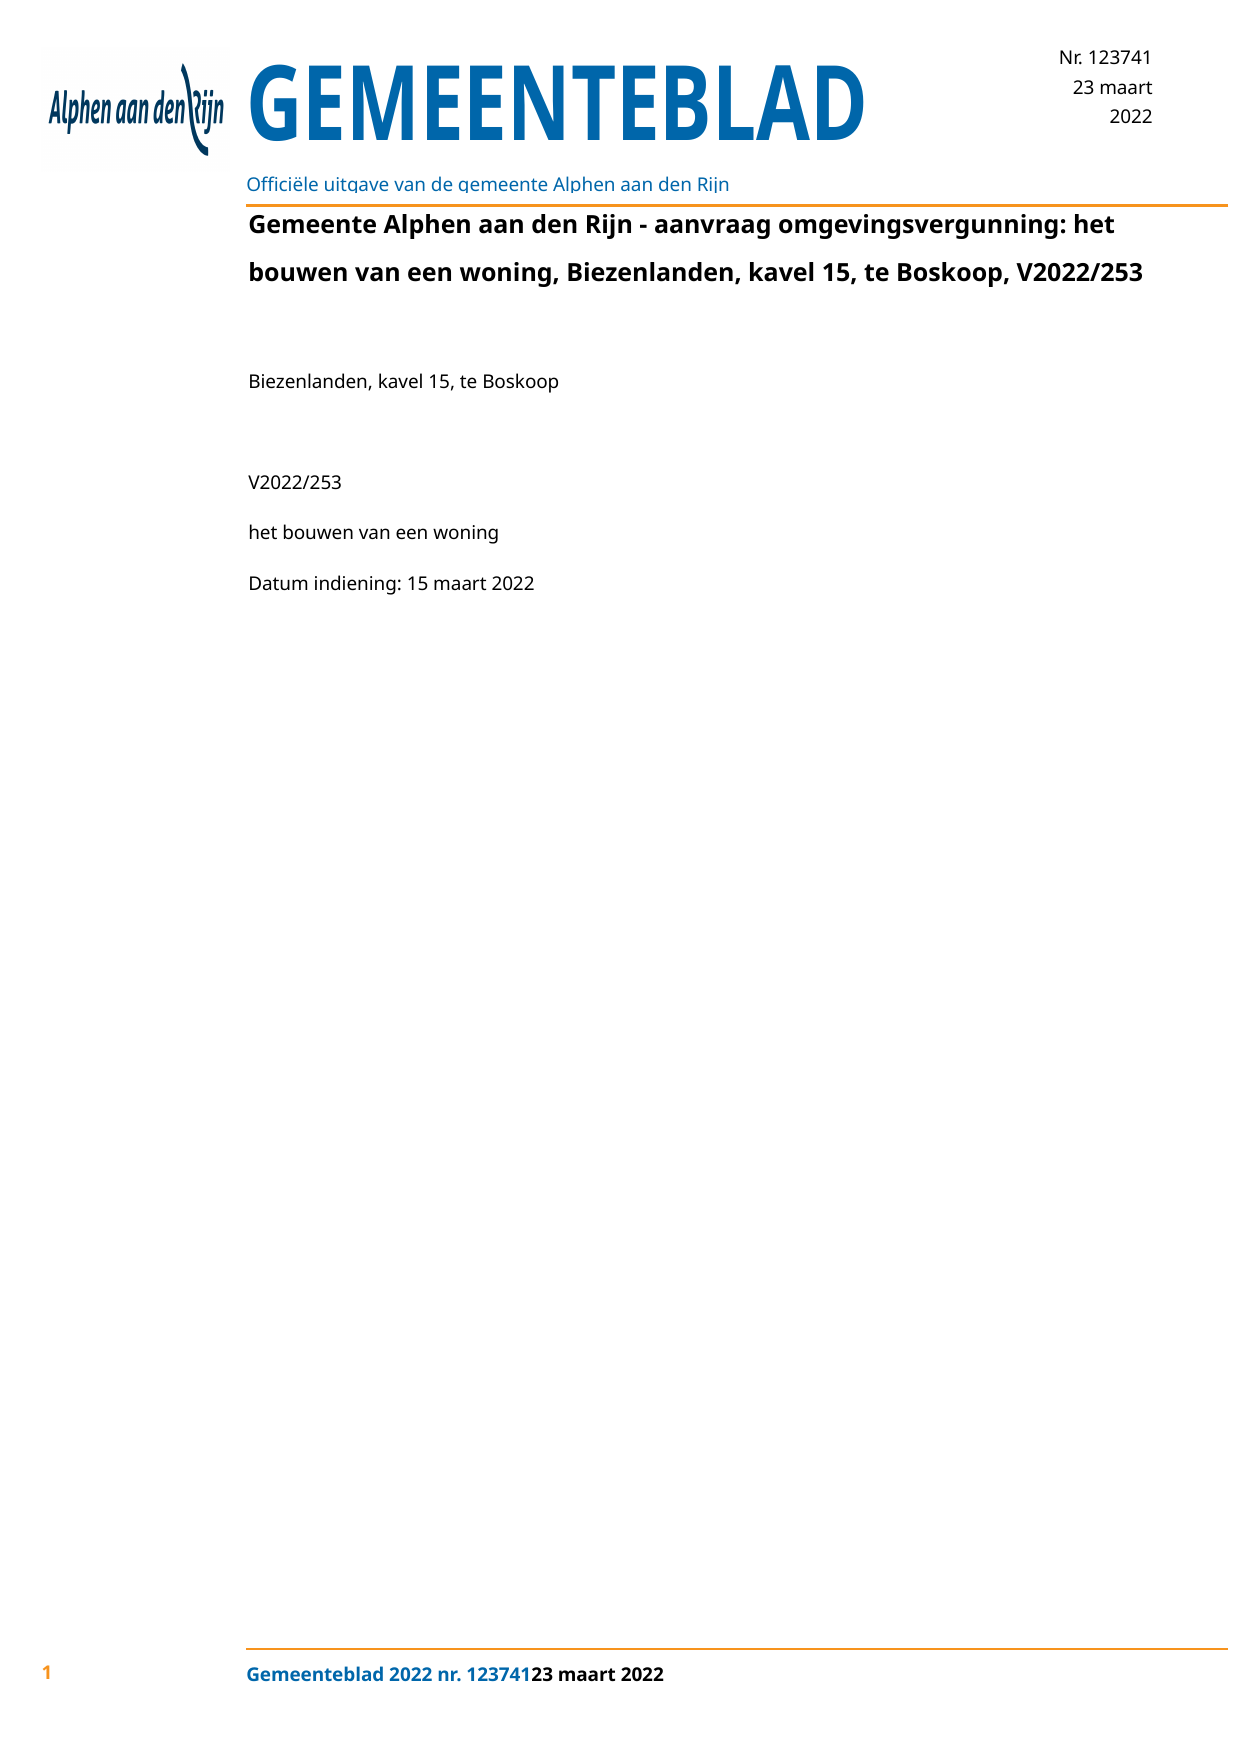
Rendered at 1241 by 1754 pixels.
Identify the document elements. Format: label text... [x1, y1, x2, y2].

text Datum indiening: 15 maart 2022 [248, 570, 1152, 596]
text V2022/253 [248, 469, 1152, 495]
text Gemeente Alphen aan den Rijn - aanvraag omgevingsvergunning: het bouwen van een woning, Biezenlanden, kavel 15, te Boskoop, V2022/253 [248, 207, 1152, 288]
text Biezenlanden, kavel 15, te Boskoop [248, 368, 1152, 394]
text het bouwen van een woning [248, 519, 1152, 545]
picture [41, 47, 231, 172]
